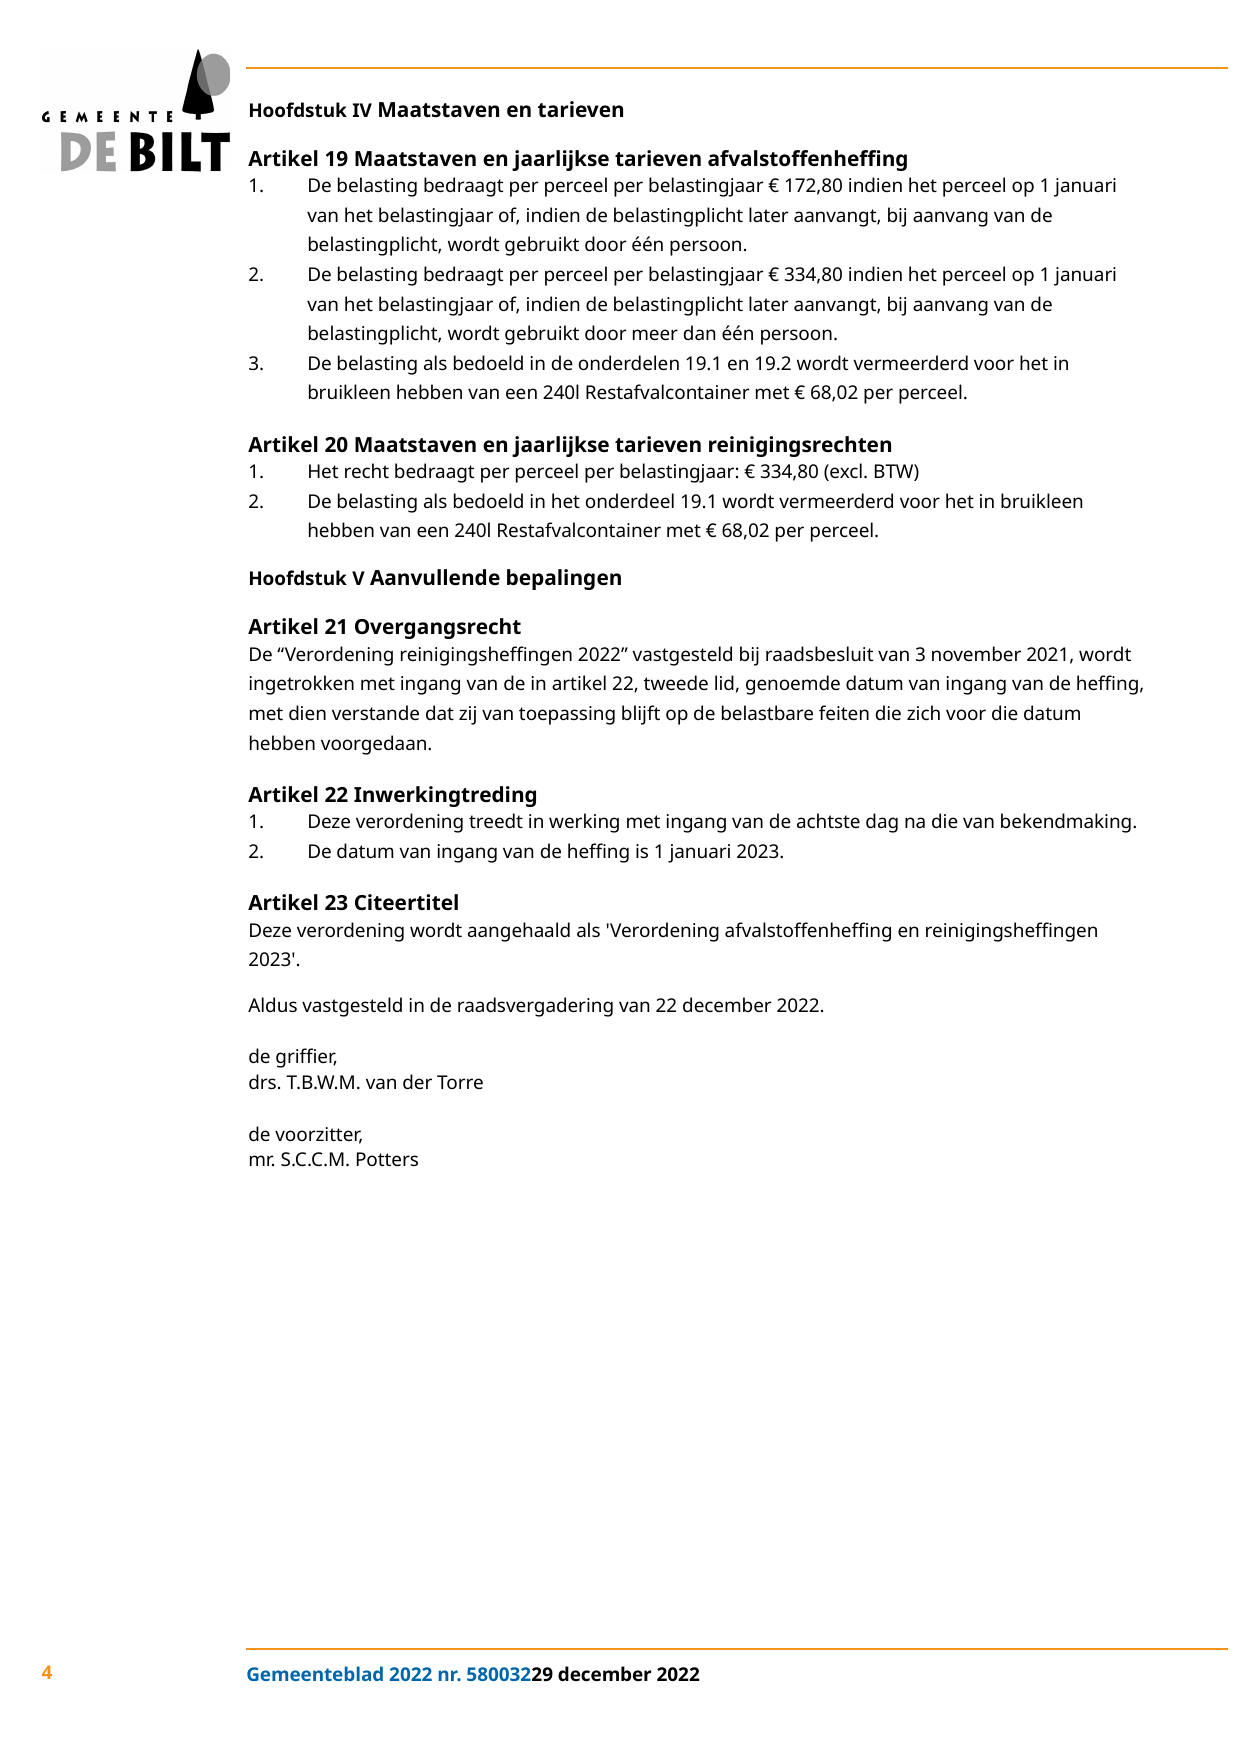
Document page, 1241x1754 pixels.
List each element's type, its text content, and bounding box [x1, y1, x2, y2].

picture [41, 47, 231, 172]
list De datum van ingang van de heffing is 1 januari 2023. [248, 838, 1152, 864]
text Artikel 22 Inwerkingtreding [248, 780, 1152, 808]
list Deze verordening treedt in werking met ingang van de achtste dag na die van bekendmaking. [248, 808, 1152, 834]
text Aldus vastgesteld in de raadsvergadering van 22 december 2022. [248, 992, 1152, 1018]
text Artikel 23 Citeertitel [248, 888, 1152, 917]
text de griffier, [248, 1044, 1152, 1069]
text de voorzitter, [248, 1121, 1152, 1147]
text Artikel 20 Maatstaven en jaarlijkse tarieven reinigingsrechten [248, 430, 1152, 458]
list Het recht bedraagt per perceel per belastingjaar: € 334,80 (excl. BTW) [248, 458, 1152, 484]
text Artikel 21 Overgangsrecht [248, 612, 1152, 641]
text mr. S.C.C.M. Potters [248, 1147, 1152, 1172]
list De belasting als bedoeld in de onderdelen 19.1 en 19.2 wordt vermeerderd voor het in bruikleen hebben van een 240l Restafvalcontainer met € 68,02 per perceel. [248, 350, 1152, 405]
text Hoofdstuk V Aanvullende bepalingen [248, 563, 1152, 592]
text Deze verordening wordt aangehaald als 'Verordening afvalstoffenheffing en reinigingsheffingen 2023'. [248, 917, 1152, 972]
text De “Verordening reinigingsheffingen 2022” vastgesteld bij raadsbesluit van 3 november 2021, wordt ingetrokken met ingang van de in artikel 22, tweede lid, genoemde datum van ingang van de heffing, met dien verstande dat zij van toepassing blijft op de belastbare feiten die zich voor die datum hebben voorgedaan. [248, 641, 1152, 755]
text Artikel 19 Maatstaven en jaarlijkse tarieven afvalstoffenheffing [248, 144, 1152, 172]
text drs. T.B.W.M. van der Torre [248, 1069, 1152, 1095]
list De belasting bedraagt per perceel per belastingjaar € 334,80 indien het perceel op 1 januari van het belastingjaar of, indien de belastingplicht later aanvangt, bij aanvang van de belastingplicht, wordt gebruikt door meer dan één persoon. [248, 261, 1152, 346]
list De belasting bedraagt per perceel per belastingjaar € 172,80 indien het perceel op 1 januari van het belastingjaar of, indien de belastingplicht later aanvangt, bij aanvang van de belastingplicht, wordt gebruikt door één persoon. [248, 172, 1152, 257]
list De belasting als bedoeld in het onderdeel 19.1 wordt vermeerderd voor het in bruikleen hebben van een 240l Restafvalcontainer met € 68,02 per perceel. [248, 488, 1152, 543]
text Hoofdstuk IV Maatstaven en tarieven [248, 95, 1152, 123]
